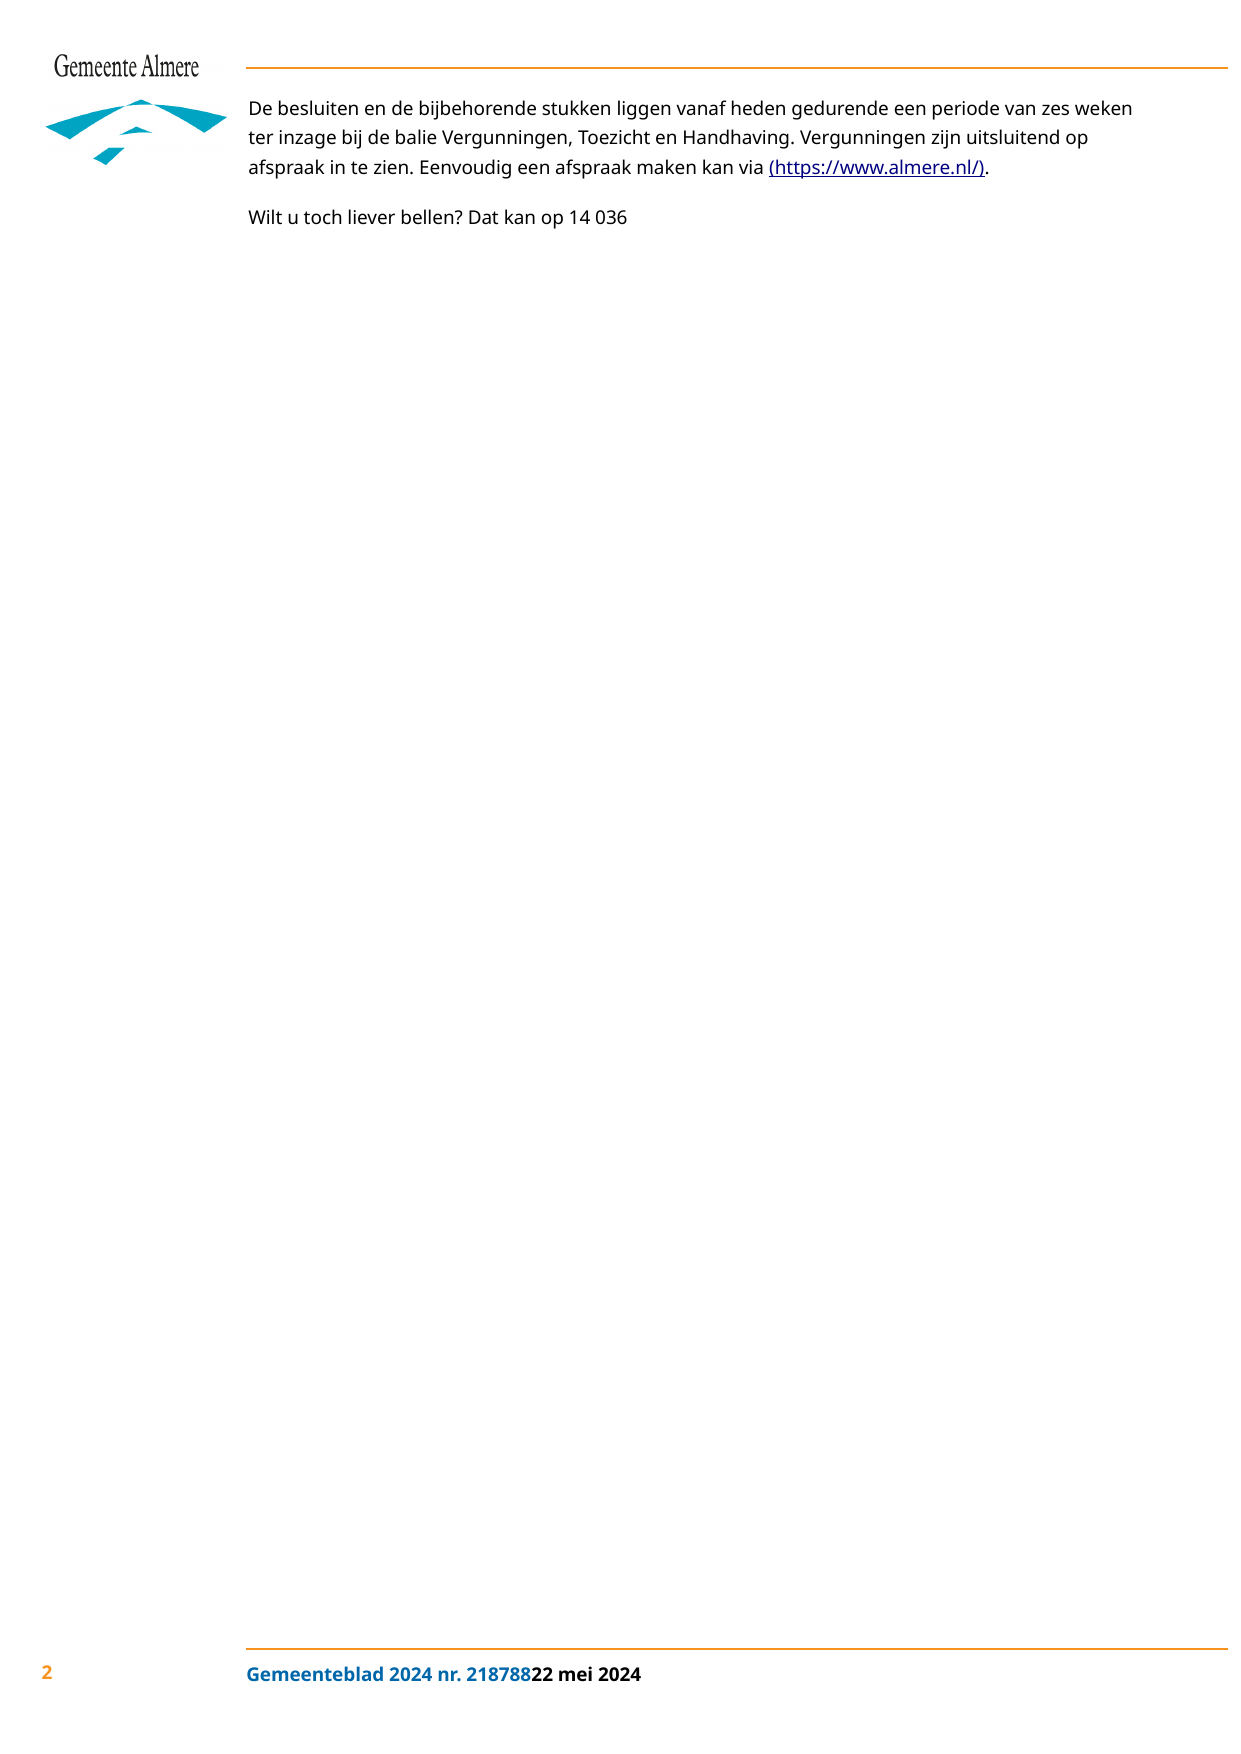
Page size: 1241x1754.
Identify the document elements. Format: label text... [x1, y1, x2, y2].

text Wilt u toch liever bellen? Dat kan op 14 036 [248, 204, 1152, 230]
picture [41, 47, 231, 172]
text De besluiten en de bijbehorende stukken liggen vanaf heden gedurende een periode van zes weken ter inzage bij de balie Vergunningen, Toezicht en Handhaving. Vergunningen zijn uitsluitend op afspraak in te zien. Eenvoudig een afspraak maken kan via (https://www.almere.nl/). [248, 95, 1152, 180]
